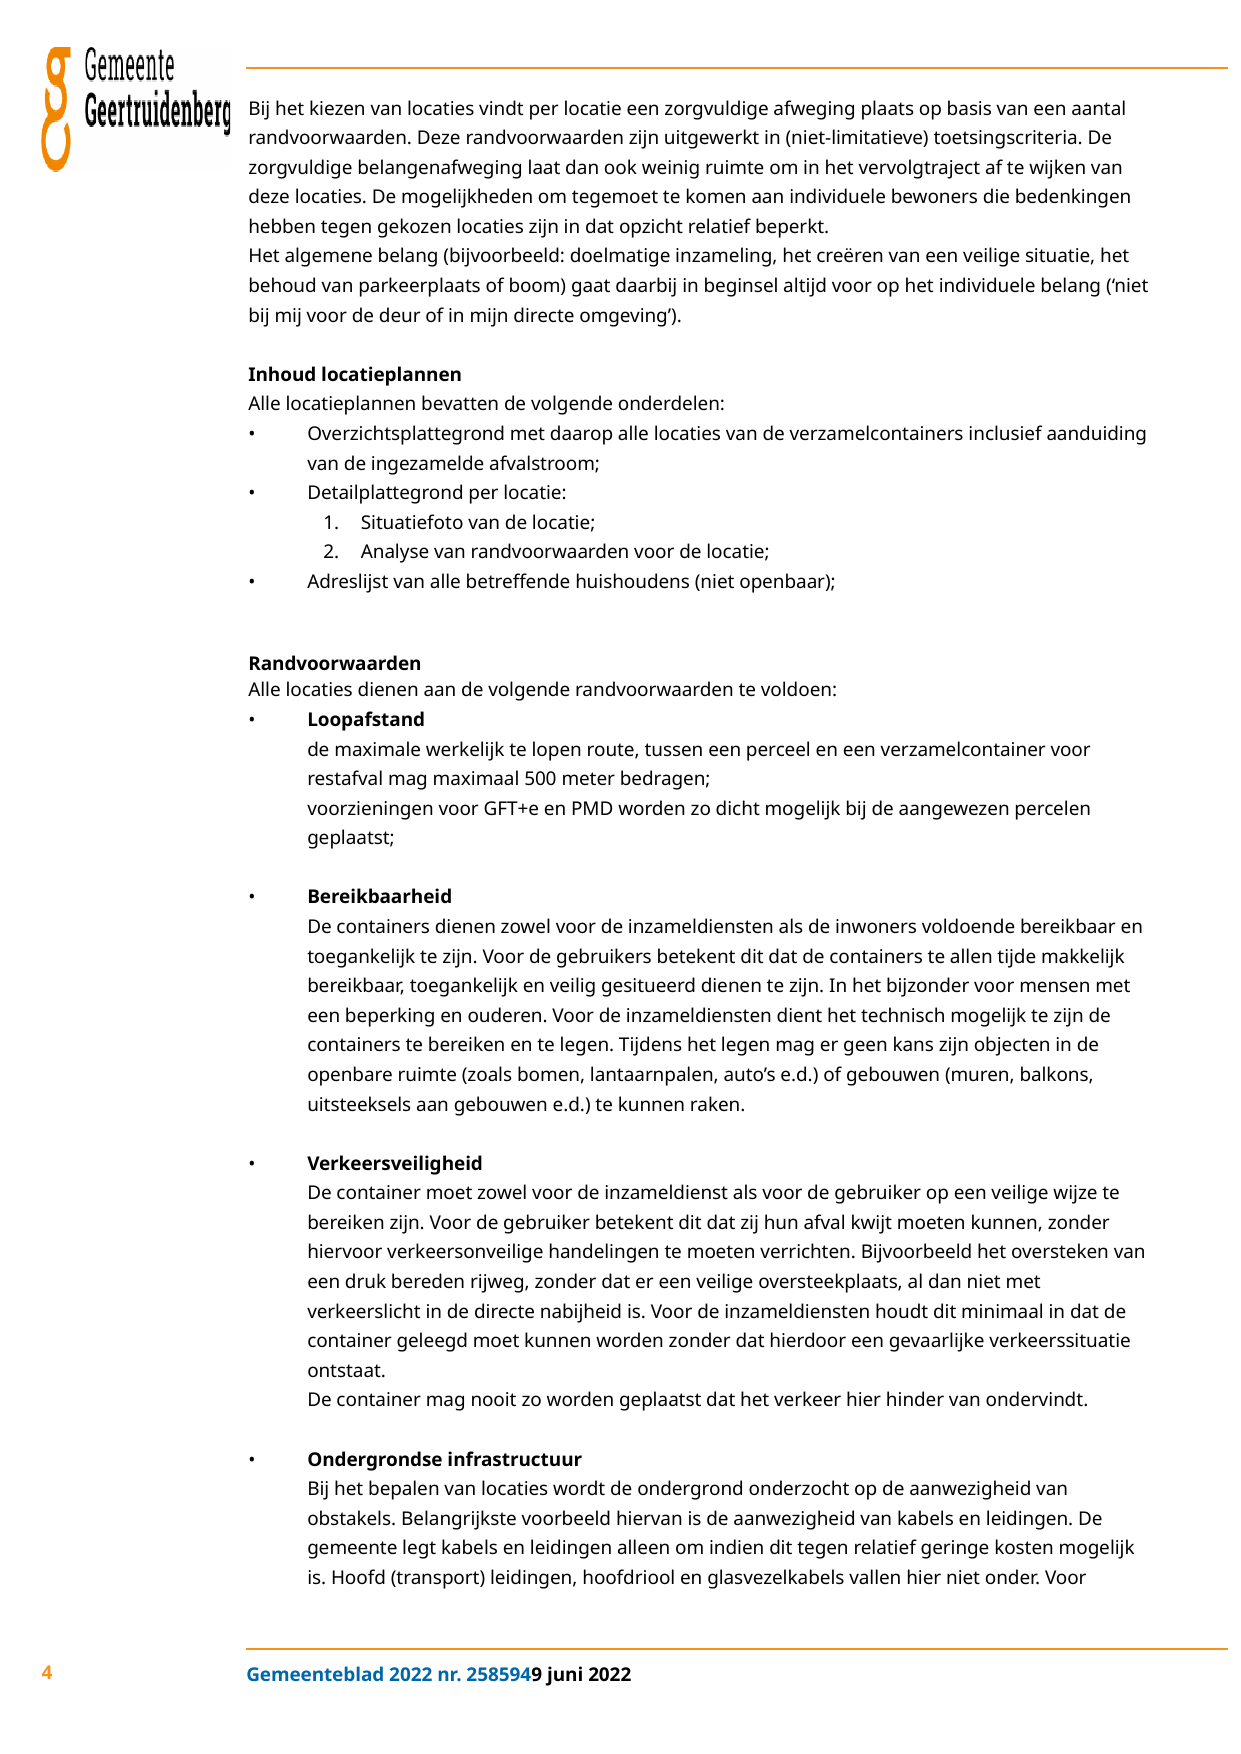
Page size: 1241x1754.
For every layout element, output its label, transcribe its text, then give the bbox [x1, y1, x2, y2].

list voorzieningen voor GFT+e en PMD worden zo dicht mogelijk bij de aangewezen percelen geplaatst; [248, 795, 1152, 850]
list Overzichtsplattegrond met daarop alle locaties van de verzamelcontainers inclusief aanduiding van de ingezamelde afvalstroom; [248, 420, 1152, 476]
text Inhoud locatieplannen [248, 361, 1152, 387]
text Alle locatieplannen bevatten de volgende onderdelen: [248, 391, 1152, 416]
list Detailplattegrond per locatie: [248, 479, 1152, 505]
list Bij het bepalen van locaties wordt de ondergrond onderzocht op de aanwezigheid van obstakels. Belangrijkste voorbeeld hiervan is de aanwezigheid van kabels en leidingen. De gemeente legt kabels en leidingen alleen om indien dit tegen relatief geringe kosten mogelijk is. Hoofd (transport) leidingen, hoofdriool en glasvezelkabels vallen hier niet onder. Voor [248, 1475, 1152, 1590]
list Ondergrondse infrastructuur [248, 1446, 1152, 1471]
text Het algemene belang (bijvoorbeeld: doelmatige inzameling, het creëren van een veilige situatie, het behoud van parkeerplaats of boom) gaat daarbij in beginsel altijd voor op het individuele belang (‘niet bij mij voor de deur of in mijn directe omgeving’). [248, 243, 1152, 328]
list Loopafstand [248, 706, 1152, 732]
picture [41, 47, 231, 172]
list Situatiefoto van de locatie; [323, 509, 1152, 535]
list de maximale werkelijk te lopen route, tussen een perceel en een verzamelcontainer voor restafval mag maximaal 500 meter bedragen; [248, 736, 1152, 791]
list De container mag nooit zo worden geplaatst dat het verkeer hier hinder van ondervindt. [248, 1387, 1152, 1412]
list Bereikbaarheid [248, 884, 1152, 909]
list De containers dienen zowel voor de inzameldiensten als de inwoners voldoende bereikbaar en toegankelijk te zijn. Voor de gebruikers betekent dit dat de containers te allen tijde makkelijk bereikbaar, toegankelijk en veilig gesitueerd dienen te zijn. In het bijzonder voor mensen met een beperking en ouderen. Voor de inzameldiensten dient het technisch mogelijk te zijn de containers te bereiken en te legen. Tijdens het legen mag er geen kans zijn objecten in de openbare ruimte (zoals bomen, lantaarnpalen, auto’s e.d.) of gebouwen (muren, balkons, uitsteeksels aan gebouwen e.d.) te kunnen raken. [248, 913, 1152, 1116]
list Adreslijst van alle betreffende huishoudens (niet openbaar); [248, 568, 1152, 594]
list Verkeersveiligheid [248, 1150, 1152, 1176]
text Randvoorwaarden [248, 648, 1152, 677]
text Bij het kiezen van locaties vindt per locatie een zorgvuldige afweging plaats op basis van een aantal randvoorwaarden. Deze randvoorwaarden zijn uitgewerkt in (niet-limitatieve) toetsingscriteria. De zorgvuldige belangenafweging laat dan ook weinig ruimte om in het vervolgtraject af te wijken van deze locaties. De mogelijkheden om tegemoet te komen aan individuele bewoners die bedenkingen hebben tegen gekozen locaties zijn in dat opzicht relatief beperkt. [248, 95, 1152, 239]
list De container moet zowel voor de inzameldienst als voor de gebruiker op een veilige wijze te bereiken zijn. Voor de gebruiker betekent dit dat zij hun afval kwijt moeten kunnen, zonder hiervoor verkeersonveilige handelingen te moeten verrichten. Bijvoorbeeld het oversteken van een druk bereden rijweg, zonder dat er een veilige oversteekplaats, al dan niet met verkeerslicht in de directe nabijheid is. Voor de inzameldiensten houdt dit minimaal in dat de container geleegd moet kunnen worden zonder dat hierdoor een gevaarlijke verkeerssituatie ontstaat. [248, 1179, 1152, 1383]
list Analyse van randvoorwaarden voor de locatie; [323, 538, 1152, 564]
text Alle locaties dienen aan de volgende randvoorwaarden te voldoen: [248, 677, 1152, 702]
